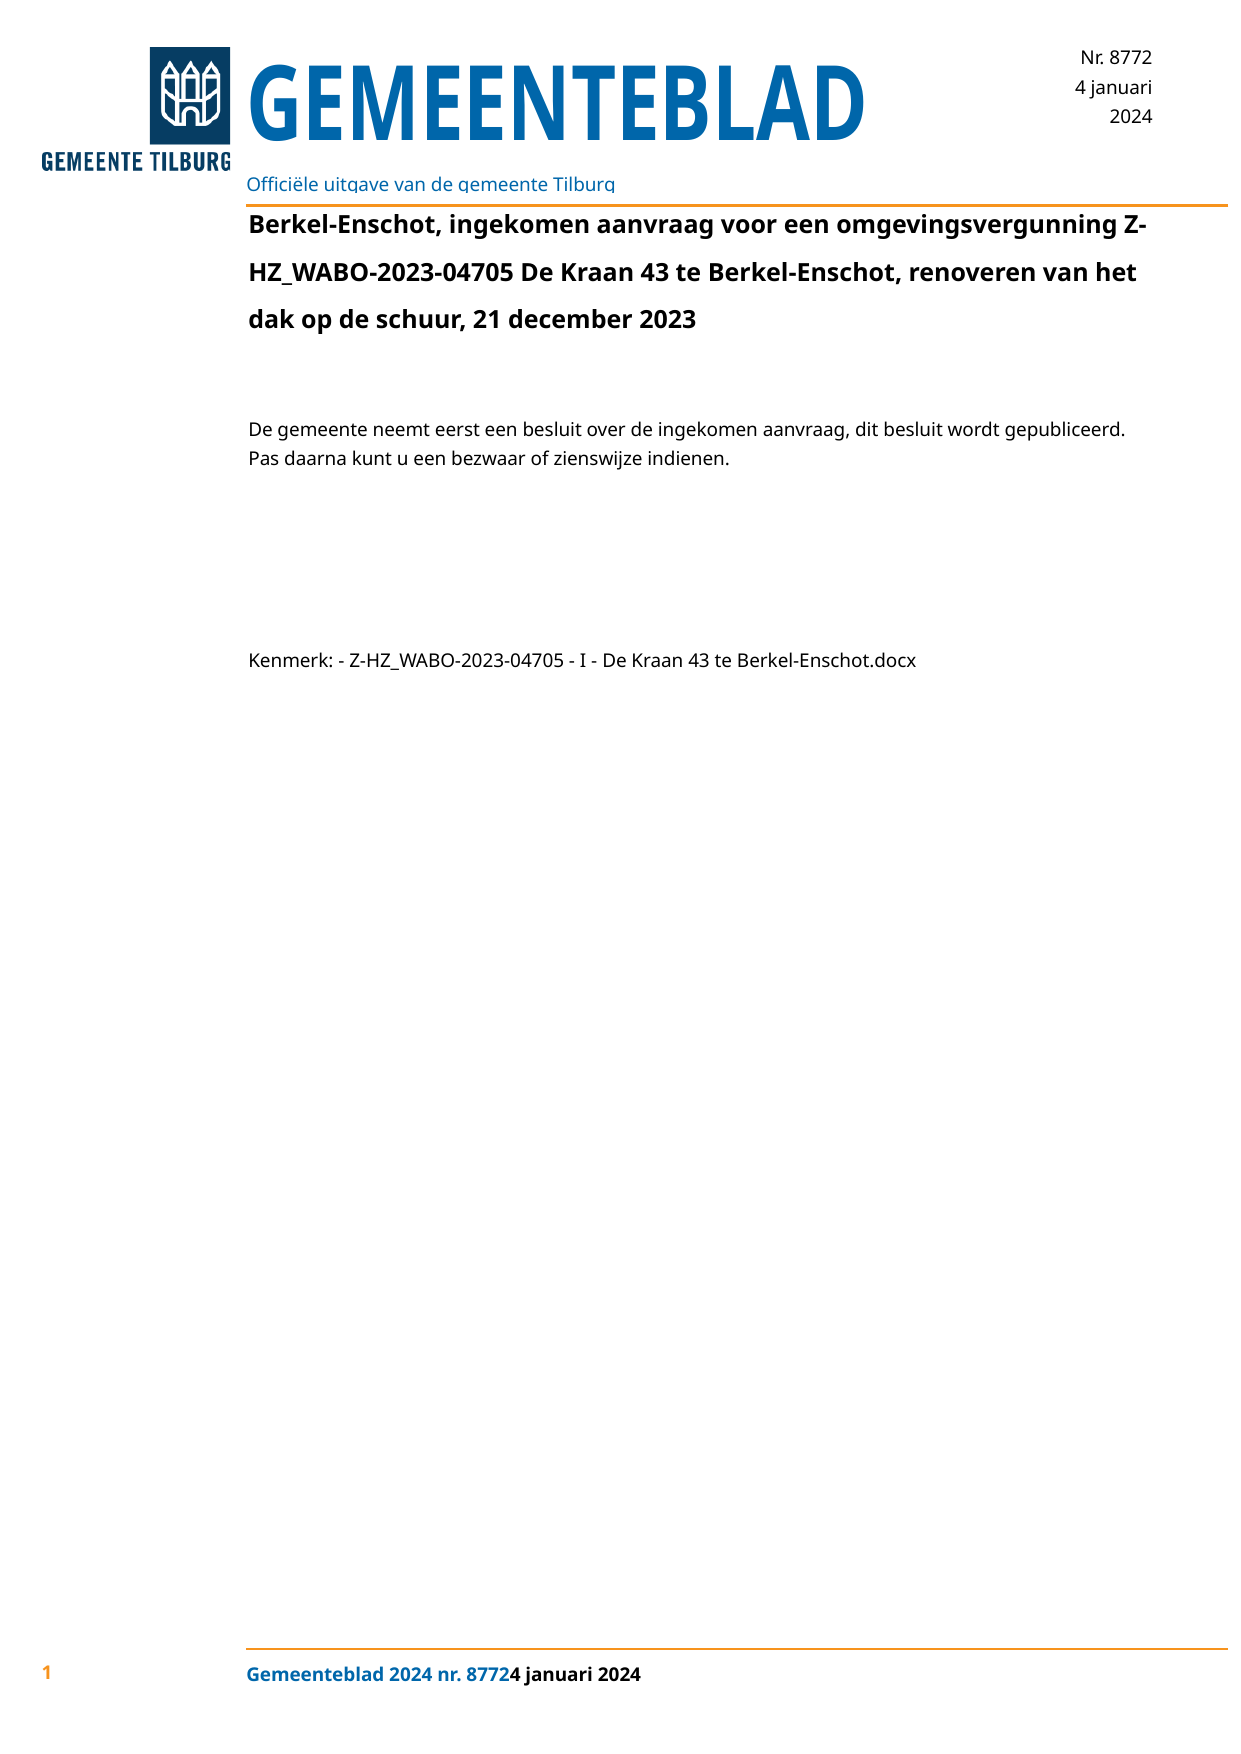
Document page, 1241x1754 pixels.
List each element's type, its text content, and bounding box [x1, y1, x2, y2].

picture [41, 47, 231, 172]
text De gemeente neemt eerst een besluit over de ingekomen aanvraag, dit besluit wordt gepubliceerd. Pas daarna kunt u een bezwaar of zienswijze indienen. [248, 416, 1152, 471]
text Berkel-Enschot, ingekomen aanvraag voor een omgevingsvergunning Z-HZ_WABO-2023-04705 De Kraan 43 te Berkel-Enschot, renoveren van het dak op de schuur, 21 december 2023 [248, 207, 1152, 336]
text Kenmerk: - Z-HZ_WABO-2023-04705 - I - De Kraan 43 te Berkel-Enschot.docx [248, 647, 1152, 673]
